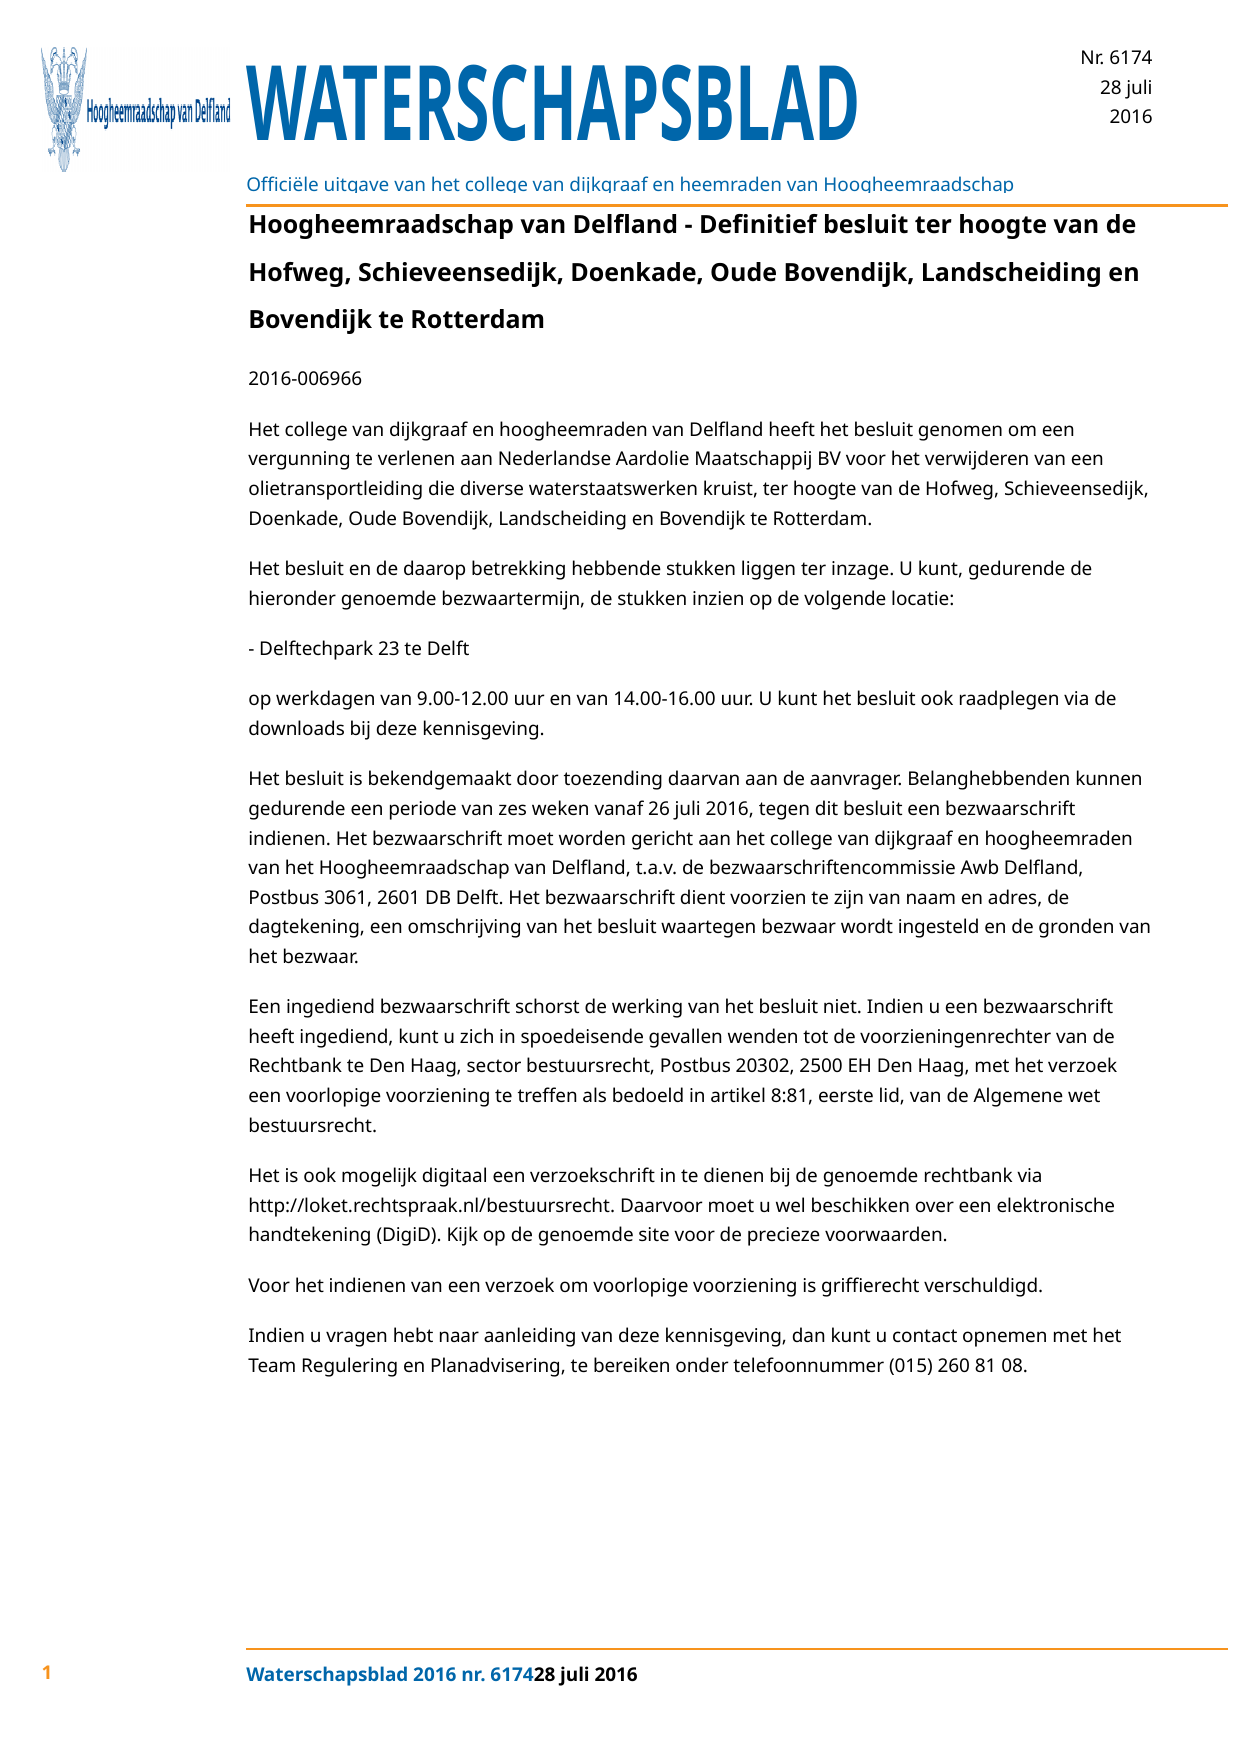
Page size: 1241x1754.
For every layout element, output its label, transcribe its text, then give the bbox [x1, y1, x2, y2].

text 2016-006966 [248, 366, 1152, 391]
text - Delftechpark 23 te Delft [248, 635, 1152, 661]
text Een ingediend bezwaarschrift schorst de werking van het besluit niet. Indien u een bezwaarschrift heeft ingediend, kunt u zich in spoedeisende gevallen wenden tot de voorzieningenrechter van de Rechtbank te Den Haag, sector bestuursrecht, Postbus 20302, 2500 EH Den Haag, met het verzoek een voorlopige voorziening te treffen als bedoeld in artikel 8:81, eerste lid, van de Algemene wet bestuursrecht. [248, 993, 1152, 1137]
text Het college van dijkgraaf en hoogheemraden van Delfland heeft het besluit genomen om een vergunning te verlenen aan Nederlandse Aardolie Maatschappij BV voor het verwijderen van een olietransportleiding die diverse waterstaatswerken kruist, ter hoogte van de Hofweg, Schieveensedijk, Doenkade, Oude Bovendijk, Landscheiding en Bovendijk te Rotterdam. [248, 416, 1152, 530]
text Hoogheemraadschap van Delfland - Definitief besluit ter hoogte van de Hofweg, Schieveensedijk, Doenkade, Oude Bovendijk, Landscheiding en Bovendijk te Rotterdam [248, 207, 1152, 336]
text Indien u vragen hebt naar aanleiding van deze kennisgeving, dan kunt u contact opnemen met het Team Regulering en Planadvisering, te bereiken onder telefoonnummer (015) 260 81 08. [248, 1322, 1152, 1377]
text op werkdagen van 9.00-12.00 uur en van 14.00-16.00 uur. U kunt het besluit ook raadplegen via de downloads bij deze kennisgeving. [248, 686, 1152, 741]
text Het besluit is bekendgemaakt door toezending daarvan aan de aanvrager. Belanghebbenden kunnen gedurende een periode van zes weken vanaf 26 juli 2016, tegen dit besluit een bezwaarschrift indienen. Het bezwaarschrift moet worden gericht aan het college van dijkgraaf en hoogheemraden van het Hoogheemraadschap van Delfland, t.a.v. de bezwaarschriftencommissie Awb Delfland, Postbus 3061, 2601 DB Delft. Het bezwaarschrift dient voorzien te zijn van naam en adres, de dagtekening, een omschrijving van het besluit waartegen bezwaar wordt ingesteld en de gronden van het bezwaar. [248, 766, 1152, 969]
text Het besluit en de daarop betrekking hebbende stukken liggen ter inzage. U kunt, gedurende de hieronder genoemde bezwaartermijn, de stukken inzien op de volgende locatie: [248, 555, 1152, 610]
text Voor het indienen van een verzoek om voorlopige voorziening is griffierecht verschuldigd. [248, 1272, 1152, 1297]
text Het is ook mogelijk digitaal een verzoekschrift in te dienen bij de genoemde rechtbank via http://loket.rechtspraak.nl/bestuursrecht. Daarvoor moet u wel beschikken over een elektronische handtekening (DigiD). Kijk op de genoemde site voor de precieze voorwaarden. [248, 1162, 1152, 1247]
picture [41, 47, 231, 172]
